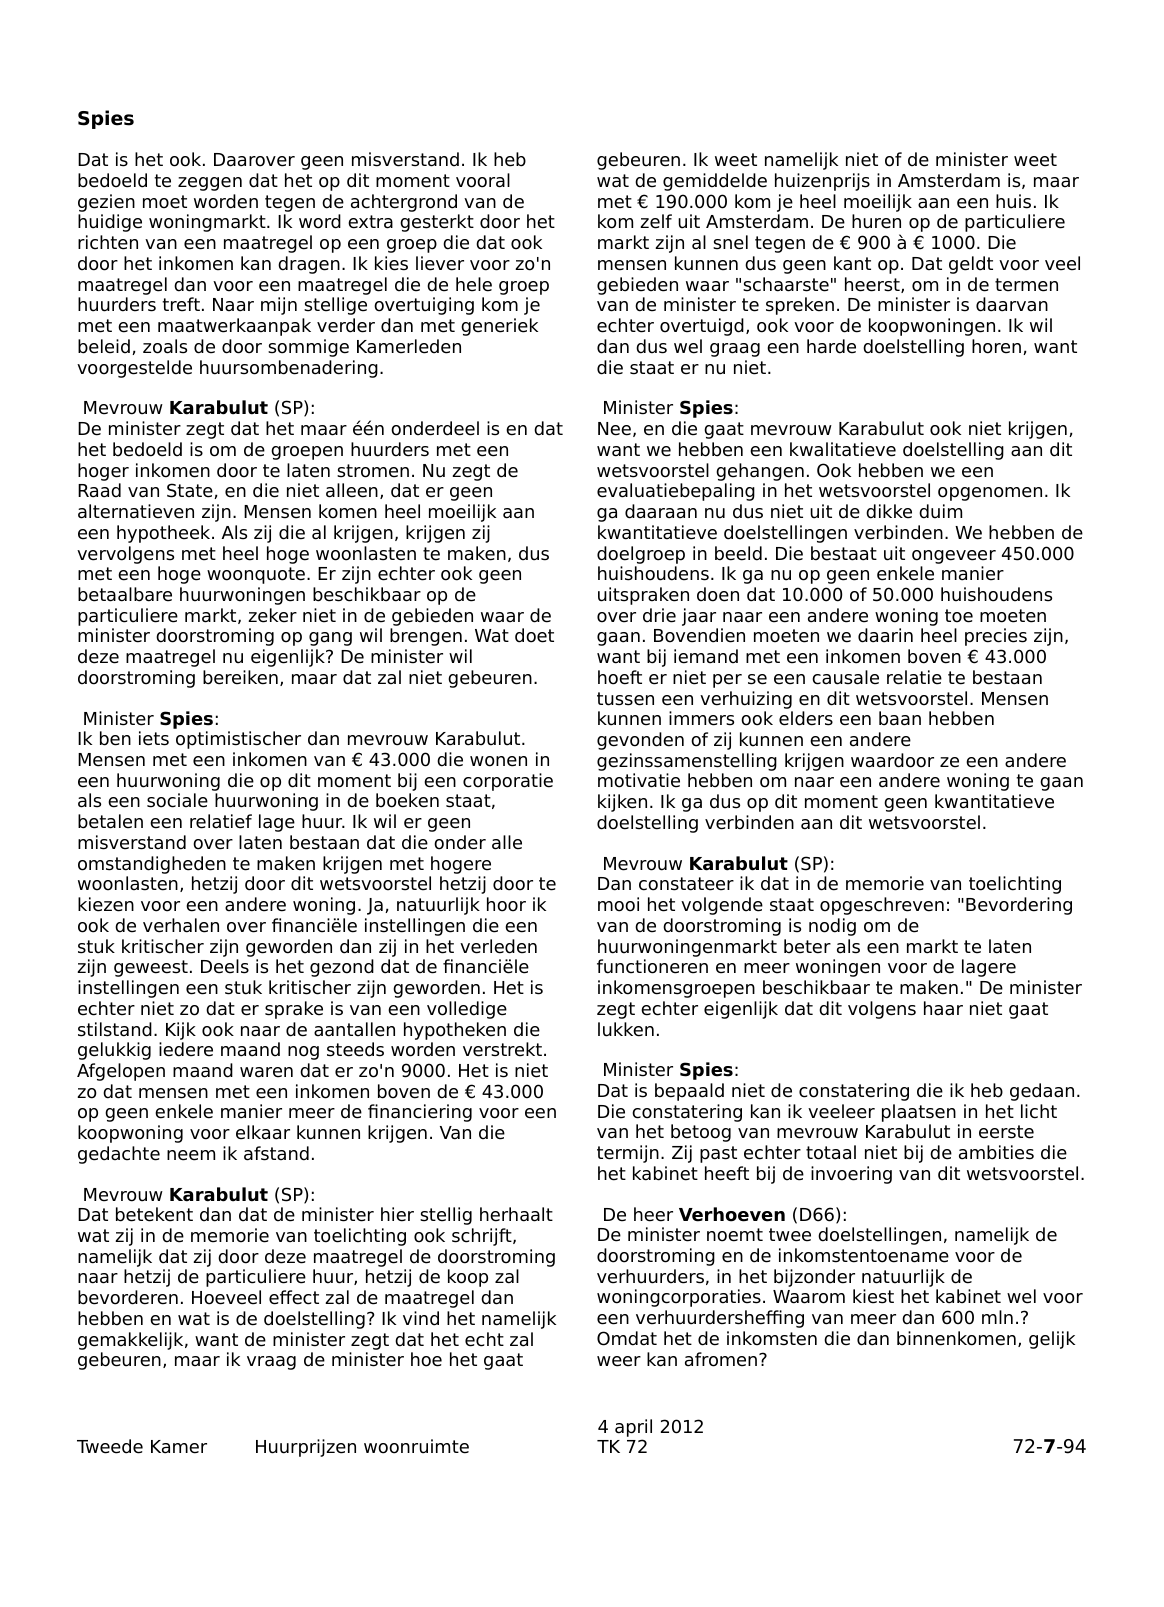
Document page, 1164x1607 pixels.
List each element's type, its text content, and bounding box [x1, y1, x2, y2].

text gebeuren. Ik weet namelijk niet of de minister weet wat de gemiddelde huizenprijs in Amsterdam is, maar met € 190.000 kom je heel moeilijk aan een huis. Ik kom zelf uit Amsterdam. De huren op de particuliere markt zijn al snel tegen de € 900 à € 1000. Die mensen kunnen dus geen kant op. Dat geldt voor veel gebieden waar "schaarste" heerst, om in de termen van de minister te spreken. De minister is daarvan echter overtuigd, ook voor de koopwoningen. Ik wil dan dus wel graag een harde doelstelling horen, want die staat er nu niet. [596, 150, 1087, 378]
text Nee, en die gaat mevrouw Karabulut ook niet krijgen, want we hebben een kwalitatieve doelstelling aan dit wetsvoorstel gehangen. Ook hebben we een evaluatiebepaling in het wetsvoorstel opgenomen. Ik ga daaraan nu dus niet uit de dikke duim kwantitatieve doelstellingen verbinden. We hebben de doelgroep in beeld. Die bestaat uit ongeveer 450.000 huishoudens. Ik ga nu op geen enkele manier uitspraken doen dat 10.000 of 50.000 huishoudens over drie jaar naar een andere woning toe moeten gaan. Bovendien moeten we daarin heel precies zijn, want bij iemand met een inkomen boven € 43.000 hoeft er niet per se een causale relatie te bestaan tussen een verhuizing en dit wetsvoorstel. Mensen kunnen immers ook elders een baan hebben gevonden of zij kunnen een andere gezinssamenstelling krijgen waardoor ze een andere motivatie hebben om naar een andere woning te gaan kijken. Ik ga dus op dit moment geen kwantitatieve doelstelling verbinden aan dit wetsvoorstel. [596, 419, 1087, 833]
text Dat is het ook. Daarover geen misverstand. Ik heb bedoeld te zeggen dat het op dit moment vooral gezien moet worden tegen de achtergrond van de huidige woningmarkt. Ik word extra gesterkt door het richten van een maatregel op een groep die dat ook door het inkomen kan dragen. Ik kies liever voor zo'n maatregel dan voor een maatregel die de hele groep huurders treft. Naar mijn stellige overtuiging kom je met een maatwerkaanpak verder dan met generiek beleid, zoals de door sommige Kamerleden voorgestelde huursombenadering. [77, 150, 567, 378]
text Dat is bepaald niet de constatering die ik heb gedaan. Die constatering kan ik veeleer plaatsen in het licht van het betoog van mevrouw Karabulut in eerste termijn. Zij past echter totaal niet bij de ambities die het kabinet heeft bij de invoering van dit wetsvoorstel. [596, 1081, 1087, 1184]
text Minister Spies: [596, 1060, 1087, 1081]
text Mevrouw Karabulut (SP): [596, 853, 1087, 874]
text Mevrouw Karabulut (SP): [77, 1184, 567, 1205]
text Dan constateer ik dat in de memorie van toelichting mooi het volgende staat opgeschreven: "Bevordering van de doorstroming is nodig om de huurwoningenmarkt beter als een markt te laten functioneren en meer woningen voor de lagere inkomensgroepen beschikbaar te maken." De minister zegt echter eigenlijk dat dit volgens haar niet gaat lukken. [596, 874, 1087, 1040]
text De minister noemt twee doelstellingen, namelijk de doorstroming en de inkomstentoename voor de verhuurders, in het bijzonder natuurlijk de woningcorporaties. Waarom kiest het kabinet wel voor een verhuurdersheffing van meer dan 600 mln.? Omdat het de inkomsten die dan binnenkomen, gelijk weer kan afromen? [596, 1225, 1087, 1370]
text De minister zegt dat het maar één onderdeel is en dat het bedoeld is om de groepen huurders met een hoger inkomen door te laten stromen. Nu zegt de Raad van State, en die niet alleen, dat er geen alternatieven zijn. Mensen komen heel moeilijk aan een hypotheek. Als zij die al krijgen, krijgen zij vervolgens met heel hoge woonlasten te maken, dus met een hoge woonquote. Er zijn echter ook geen betaalbare huurwoningen beschikbaar op de particuliere markt, zeker niet in de gebieden waar de minister doorstroming op gang wil brengen. Wat doet deze maatregel nu eigenlijk? De minister wil doorstroming bereiken, maar dat zal niet gebeuren. [77, 419, 567, 688]
text Ik ben iets optimistischer dan mevrouw Karabulut. Mensen met een inkomen van € 43.000 die wonen in een huurwoning die op dit moment bij een corporatie als een sociale huurwoning in de boeken staat, betalen een relatief lage huur. Ik wil er geen misverstand over laten bestaan dat die onder alle omstandigheden te maken krijgen met hogere woonlasten, hetzij door dit wetsvoorstel hetzij door te kiezen voor een andere woning. Ja, natuurlijk hoor ik ook de verhalen over financiële instellingen die een stuk kritischer zijn geworden dan zij in het verleden zijn geweest. Deels is het gezond dat de financiële instellingen een stuk kritischer zijn geworden. Het is echter niet zo dat er sprake is van een volledige stilstand. Kijk ook naar de aantallen hypotheken die gelukkig iedere maand nog steeds worden verstrekt. Afgelopen maand waren dat er zo'n 9000. Het is niet zo dat mensen met een inkomen boven de € 43.000 op geen enkele manier meer de financiering voor een koopwoning voor elkaar kunnen krijgen. Van die gedachte neem ik afstand. [77, 729, 567, 1164]
text De heer Verhoeven (D66): [596, 1204, 1087, 1225]
text Dat betekent dan dat de minister hier stellig herhaalt wat zij in de memorie van toelichting ook schrijft, namelijk dat zij door deze maatregel de doorstroming naar hetzij de particuliere huur, hetzij de koop zal bevorderen. Hoeveel effect zal de maatregel dan hebben en wat is de doelstelling? Ik vind het namelijk gemakkelijk, want de minister zegt dat het echt zal gebeuren, maar ik vraag de minister hoe het gaat [77, 1205, 567, 1371]
text Mevrouw Karabulut (SP): [77, 398, 567, 419]
text Minister Spies: [77, 708, 567, 729]
text Minister Spies: [596, 398, 1087, 419]
